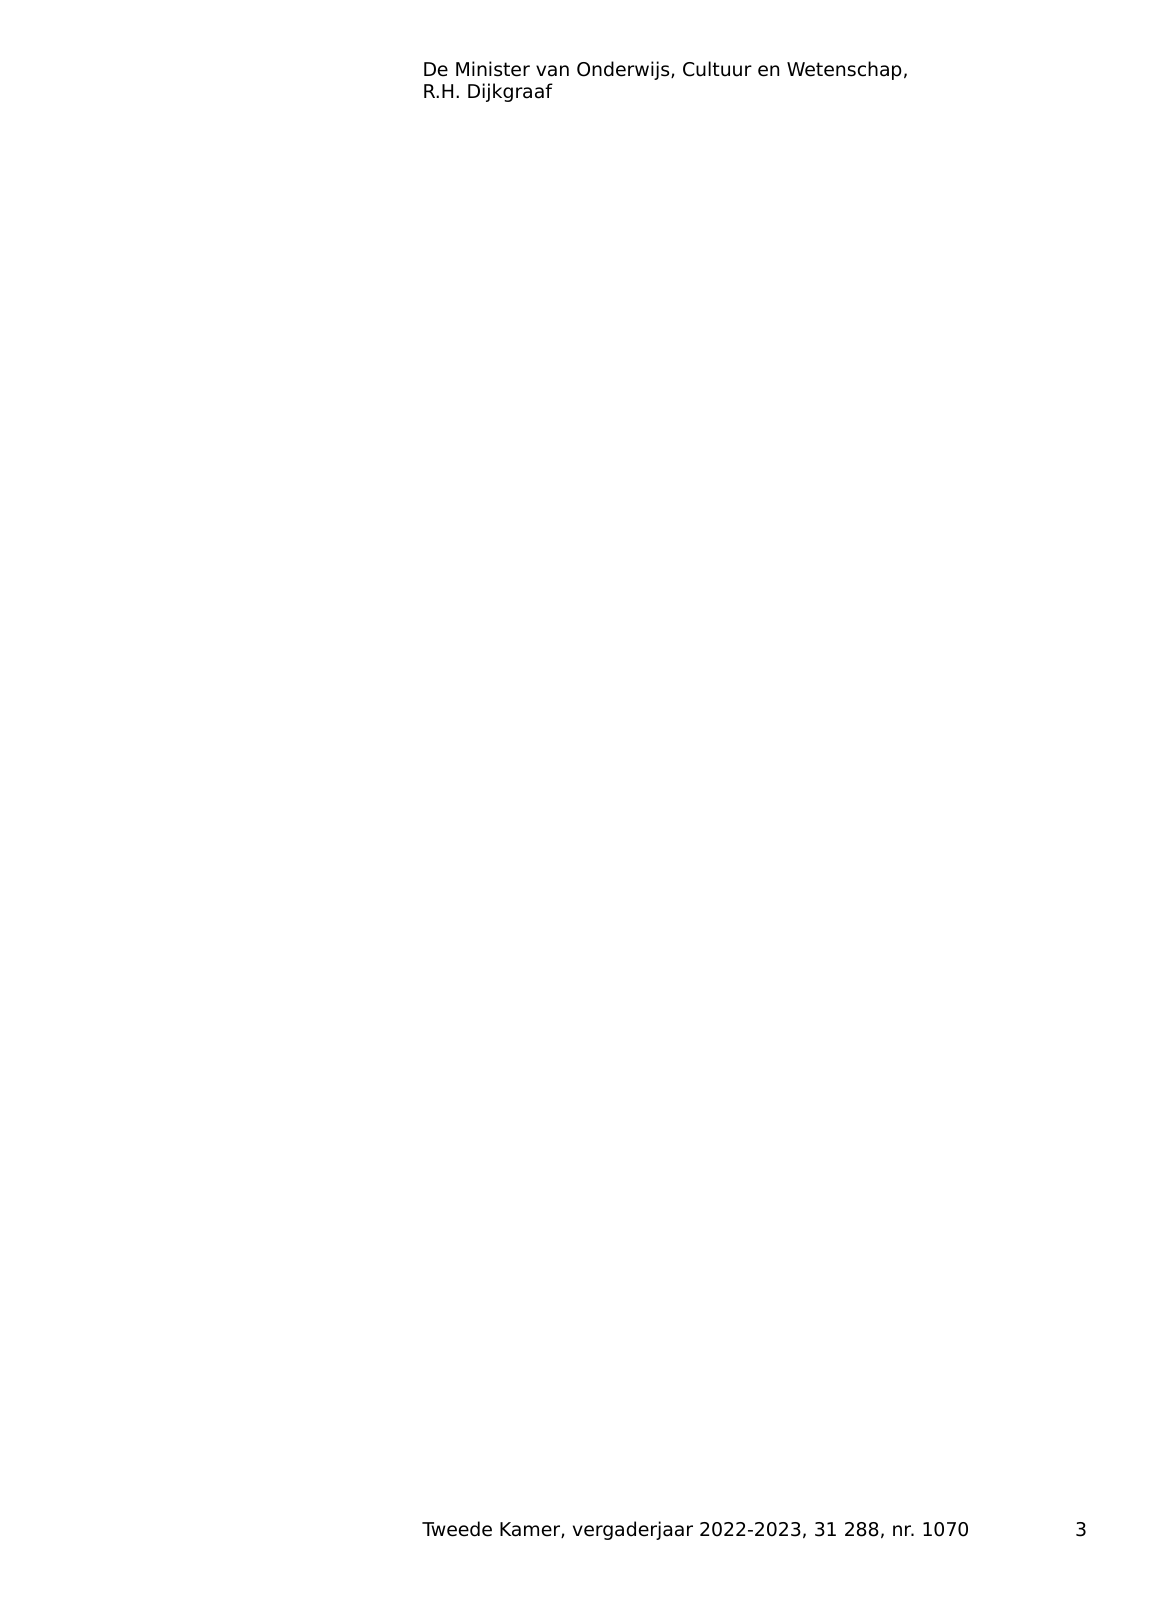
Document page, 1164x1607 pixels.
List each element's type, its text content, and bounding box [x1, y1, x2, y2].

text De Minister van Onderwijs, Cultuur en Wetenschap, R.H. Dijkgraaf [422, 59, 1087, 103]
